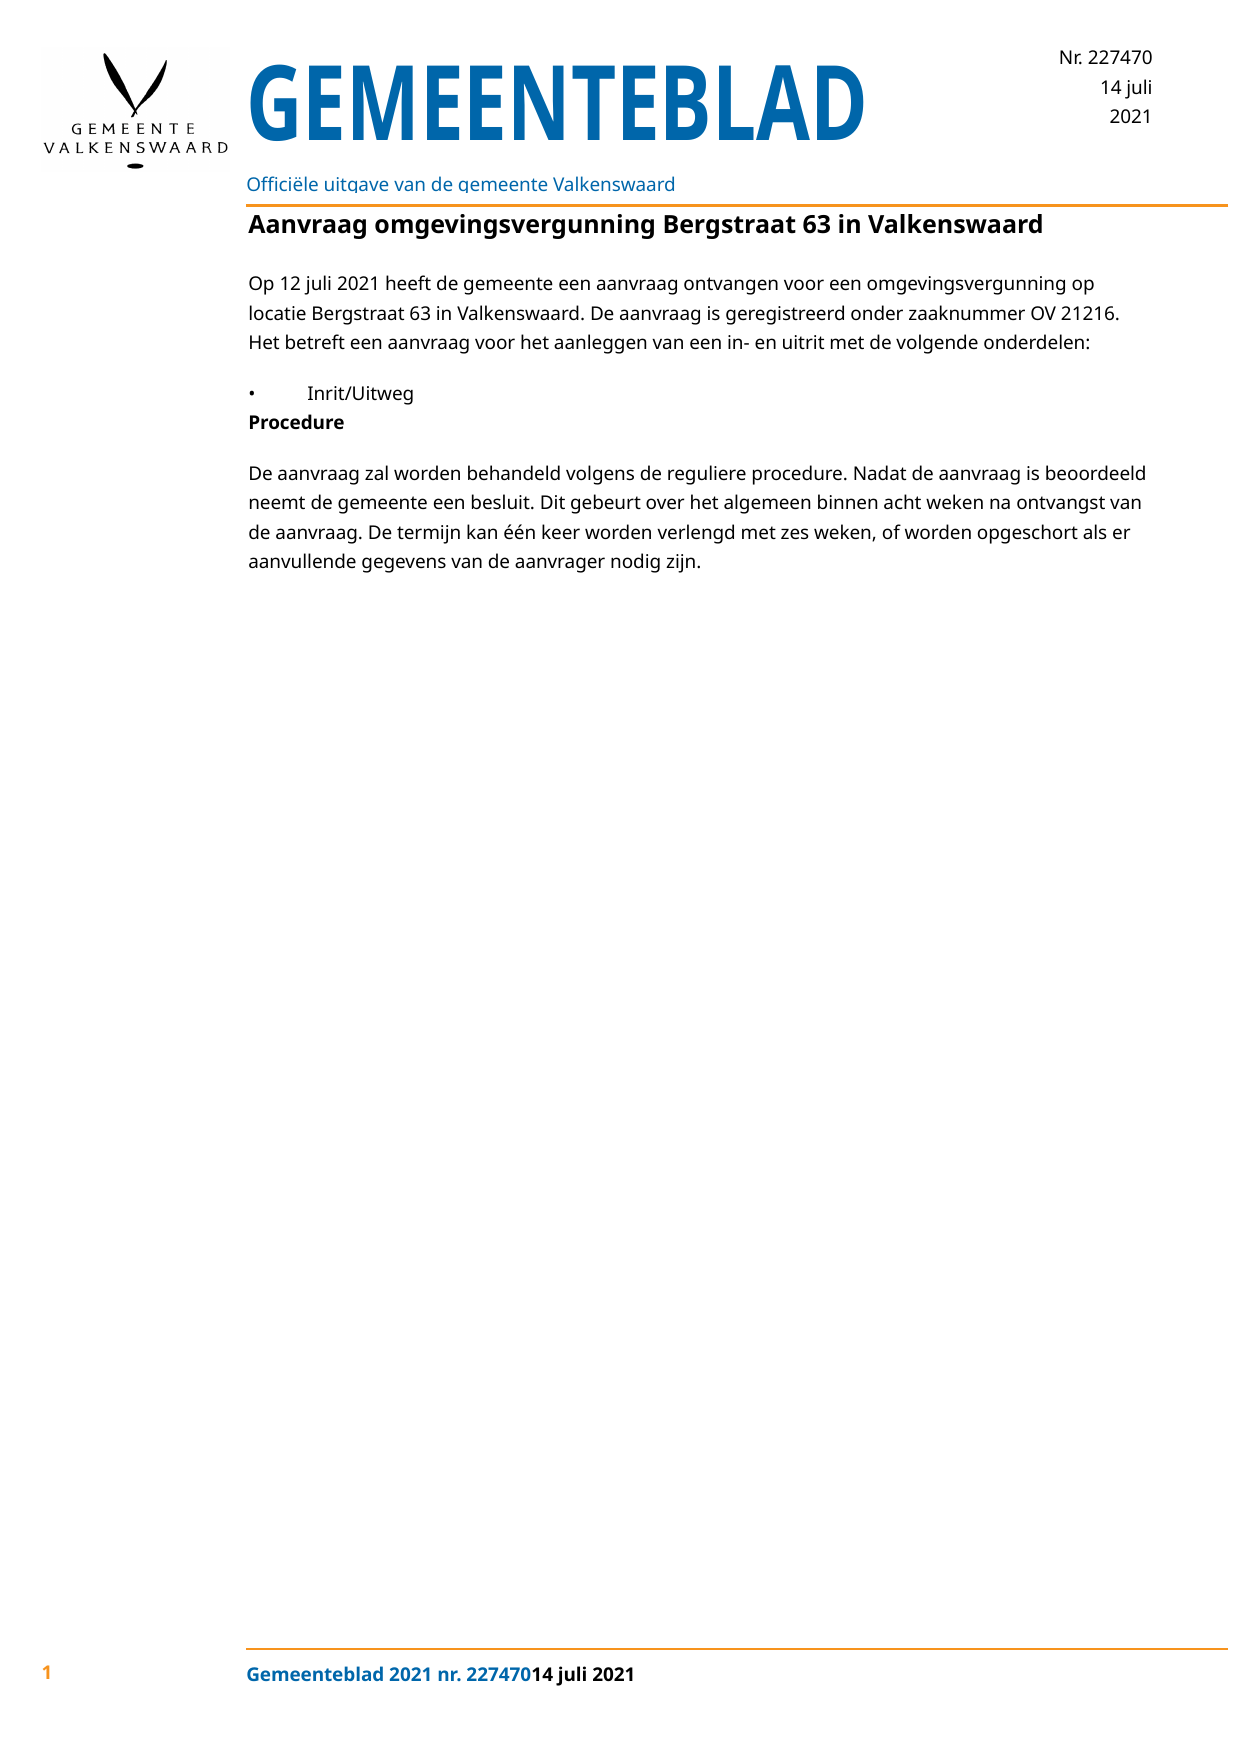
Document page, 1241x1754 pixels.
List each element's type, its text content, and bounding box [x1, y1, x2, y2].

list Inrit/Uitweg [248, 380, 1152, 406]
text Op 12 juli 2021 heeft de gemeente een aanvraag ontvangen voor een omgevingsvergunning op locatie Bergstraat 63 in Valkenswaard. De aanvraag is geregistreerd onder zaaknummer OV 21216. Het betreft een aanvraag voor het aanleggen van een in- en uitrit met de volgende onderdelen: [248, 270, 1152, 355]
picture [41, 47, 231, 172]
text Procedure [248, 409, 1152, 435]
text Aanvraag omgevingsvergunning Bergstraat 63 in Valkenswaard [248, 207, 1152, 241]
text De aanvraag zal worden behandeld volgens de reguliere procedure. Nadat de aanvraag is beoordeeld neemt de gemeente een besluit. Dit gebeurt over het algemeen binnen acht weken na ontvangst van de aanvraag. De termijn kan één keer worden verlengd met zes weken, of worden opgeschort als er aanvullende gegevens van de aanvrager nodig zijn. [248, 460, 1152, 574]
